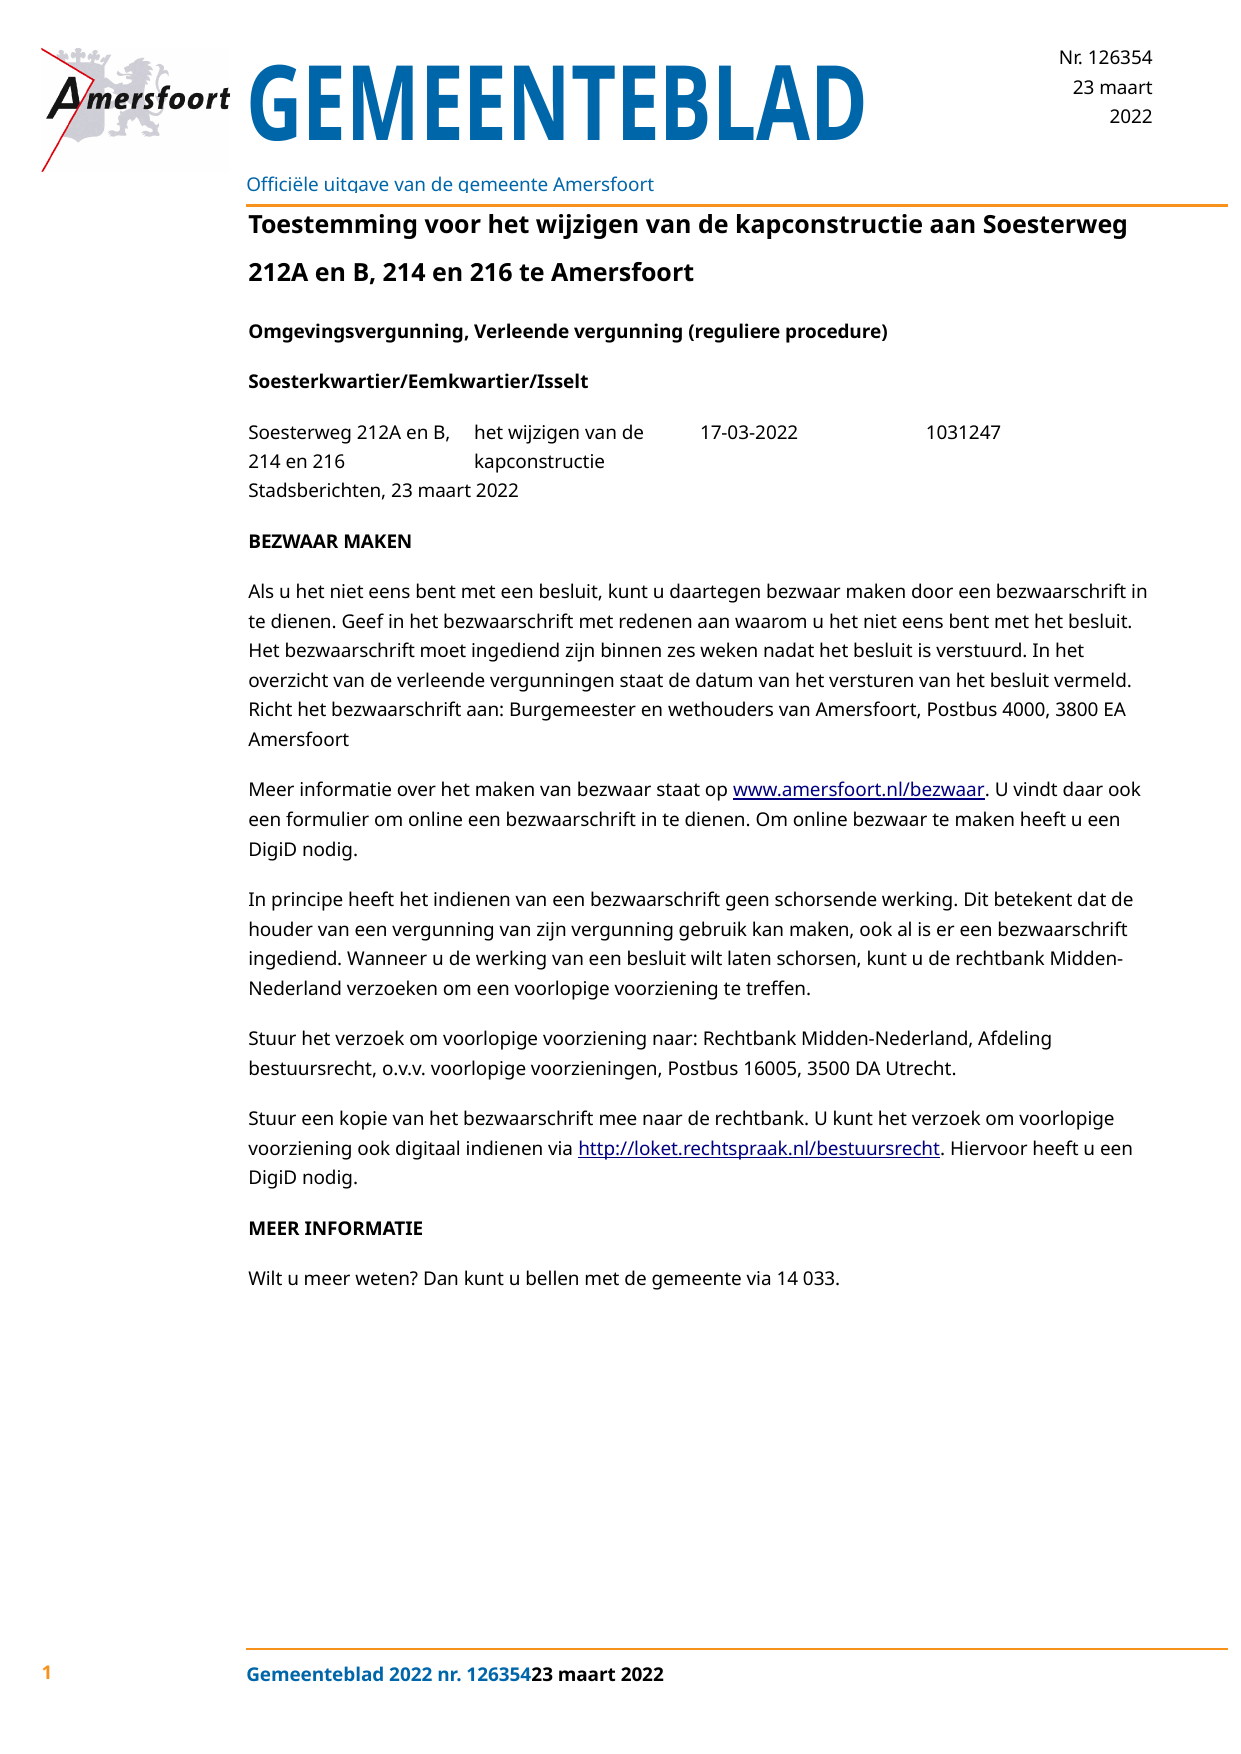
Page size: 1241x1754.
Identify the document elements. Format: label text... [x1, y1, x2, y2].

text MEER INFORMATIE [248, 1215, 1152, 1241]
picture [41, 47, 231, 172]
text Toestemming voor het wijzigen van de kapconstructie aan Soesterweg 212A en B, 214 en 216 te Amersfoort [248, 207, 1152, 288]
text Stadsberichten, 23 maart 2022 [248, 477, 1152, 503]
text Soesterkwartier/Eemkwartier/Isselt [248, 368, 1152, 394]
text In principe heeft het indienen van een bezwaarschrift geen schorsende werking. Dit betekent dat de houder van een vergunning van zijn vergunning gebruik kan maken, ook al is er een bezwaarschrift ingediend. Wanneer u de werking van een besluit wilt laten schorsen, kunt u de rechtbank Midden-Nederland verzoeken om een voorlopige voorziening te treffen. [248, 886, 1152, 1001]
table_header 17-03-2022 [700, 419, 926, 474]
text Wilt u meer weten? Dan kunt u bellen met de gemeente via 14 033. [248, 1265, 1152, 1291]
table_header 1031247 [926, 419, 1152, 474]
text Stuur het verzoek om voorlopige voorziening naar: Rechtbank Midden-Nederland, Afdeling bestuursrecht, o.v.v. voorlopige voorzieningen, Postbus 16005, 3500 DA Utrecht. [248, 1025, 1152, 1081]
text Als u het niet eens bent met een besluit, kunt u daartegen bezwaar maken door een bezwaarschrift in te dienen. Geef in het bezwaarschrift met redenen aan waarom u het niet eens bent met het besluit. Het bezwaarschrift moet ingediend zijn binnen zes weken nadat het besluit is verstuurd. In het overzicht van de verleende vergunningen staat de datum van het versturen van het besluit vermeld. Richt het bezwaarschrift aan: Burgemeester en wethouders van Amersfoort, Postbus 4000, 3800 EA Amersfoort [248, 578, 1152, 752]
text Omgevingsvergunning, Verleende vergunning (reguliere procedure) [248, 318, 1152, 344]
text Meer informatie over het maken van bezwaar staat op www.amersfoort.nl/bezwaar. U vindt daar ook een formulier om online een bezwaarschrift in te dienen. Om online bezwaar te maken heeft u een DigiD nodig. [248, 777, 1152, 861]
text BEZWAAR MAKEN [248, 528, 1152, 553]
table_header Soesterweg 212A en B, 214 en 216 [248, 419, 474, 474]
table_header het wijzigen van de kapconstructie [474, 419, 700, 474]
text Stuur een kopie van het bezwaarschrift mee naar de rechtbank. U kunt het verzoek om voorlopige voorziening ook digitaal indienen via http://loket.rechtspraak.nl/bestuursrecht. Hiervoor heeft u een DigiD nodig. [248, 1105, 1152, 1190]
